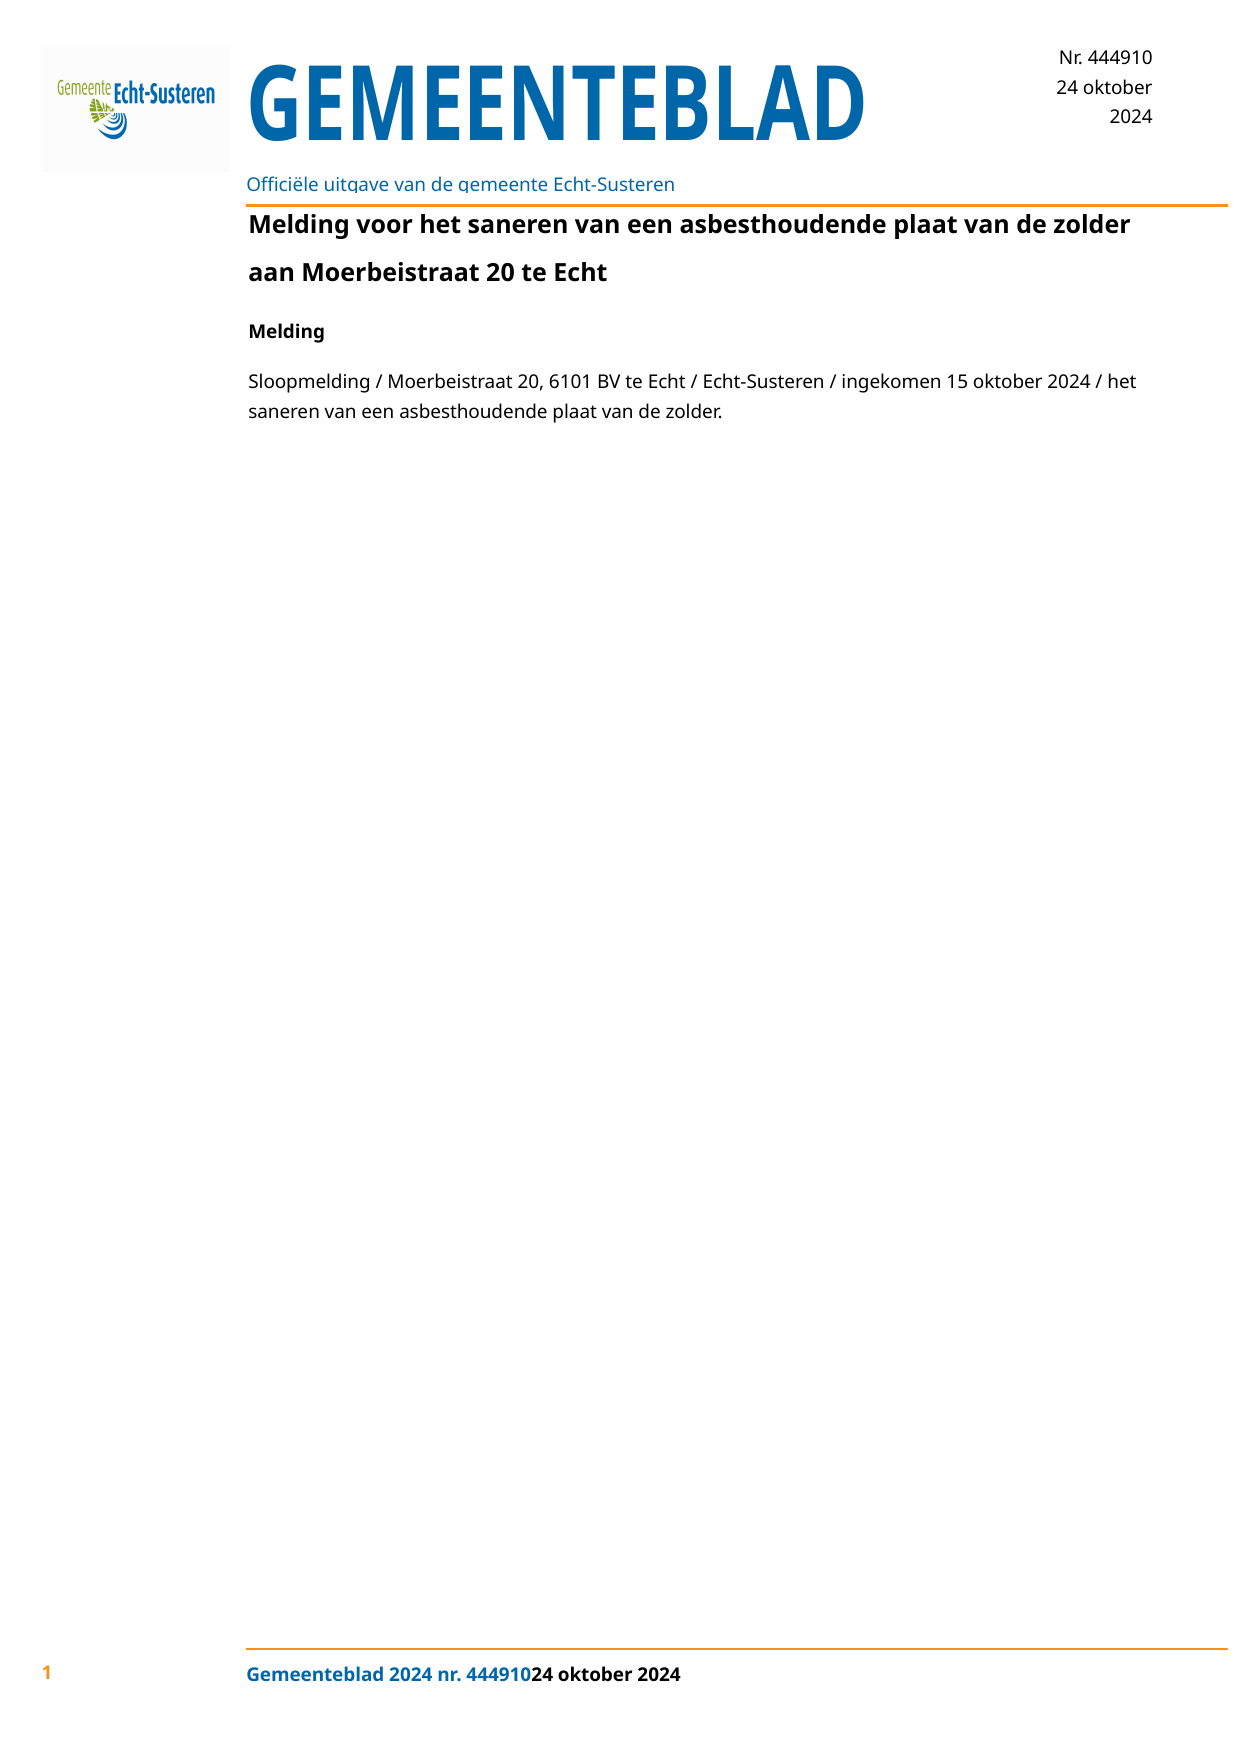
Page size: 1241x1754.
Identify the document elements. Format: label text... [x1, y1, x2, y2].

text Melding voor het saneren van een asbesthoudende plaat van de zolder aan Moerbeistraat 20 te Echt [248, 207, 1152, 288]
picture [41, 47, 231, 172]
text Melding [248, 318, 1152, 344]
text Sloopmelding / Moerbeistraat 20, 6101 BV te Echt / Echt-Susteren / ingekomen 15 oktober 2024 / het saneren van een asbesthoudende plaat van de zolder. [248, 368, 1152, 424]
